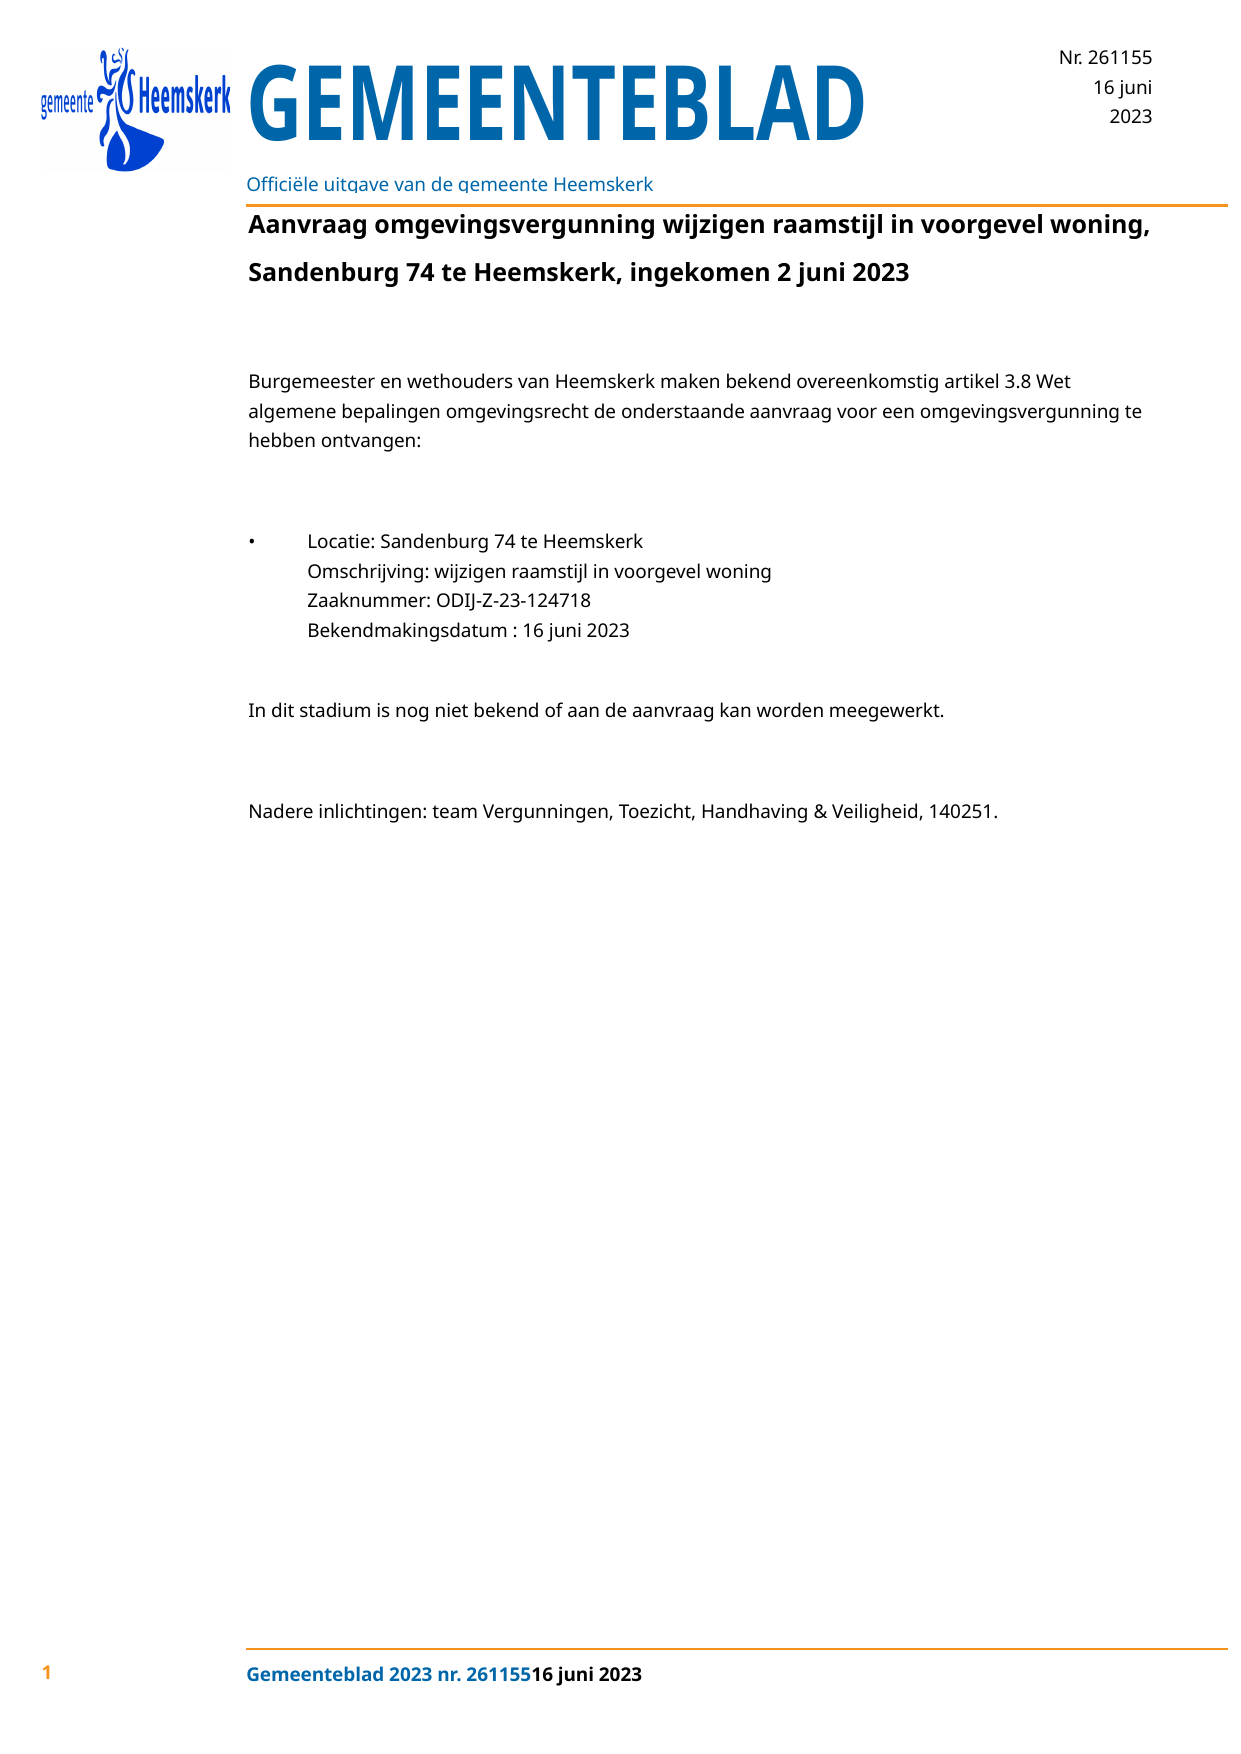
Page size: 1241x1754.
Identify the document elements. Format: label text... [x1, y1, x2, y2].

list Zaaknummer: ODIJ-Z-23-124718 [248, 587, 1152, 613]
text Aanvraag omgevingsvergunning wijzigen raamstijl in voorgevel woning, Sandenburg 74 te Heemskerk, ingekomen 2 juni 2023 [248, 207, 1152, 288]
text Nadere inlichtingen: team Vergunningen, Toezicht, Handhaving & Veiligheid, 140251. [248, 798, 1152, 824]
list Omschrijving: wijzigen raamstijl in voorgevel woning [248, 558, 1152, 584]
list Bekendmakingsdatum : 16 juni 2023 [248, 617, 1152, 643]
list Locatie: Sandenburg 74 te Heemskerk [248, 528, 1152, 554]
picture [41, 47, 231, 172]
text Burgemeester en wethouders van Heemskerk maken bekend overeenkomstig artikel 3.8 Wet algemene bepalingen omgevingsrecht de onderstaande aanvraag voor een omgevingsvergunning te hebben ontvangen: [248, 368, 1152, 453]
text In dit stadium is nog niet bekend of aan de aanvraag kan worden meegewerkt. [248, 697, 1152, 723]
